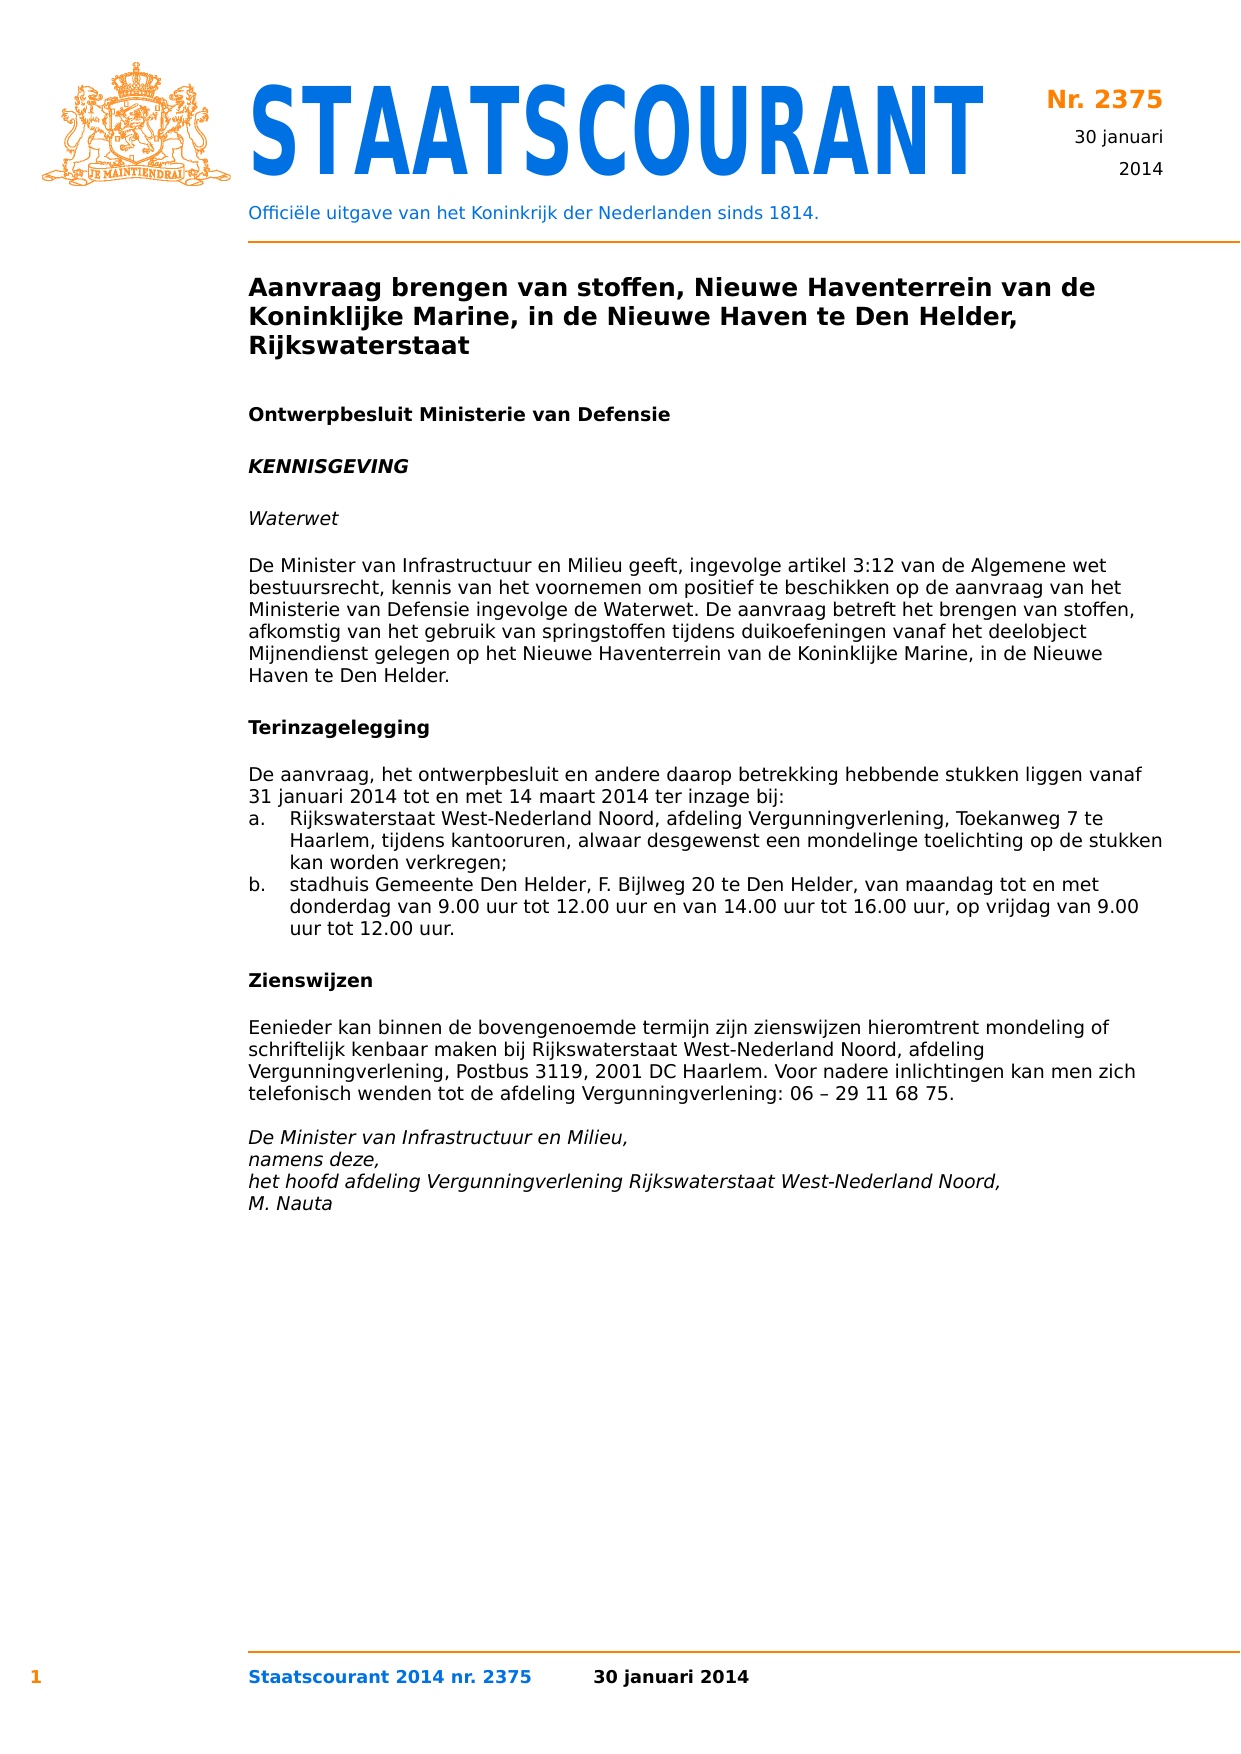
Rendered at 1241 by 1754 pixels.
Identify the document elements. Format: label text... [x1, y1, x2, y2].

subtitle Terinzagelegging [248, 717, 1163, 739]
table_header [25, 62, 248, 241]
text a. Rijkswaterstaat West-Nederland Noord, afdeling Vergunningverlening, Toekanweg 7 te Haarlem, tijdens kantooruren, alwaar desgewenst een mondelinge toelichting op de stukken kan worden verkregen; [248, 808, 1163, 874]
text De aanvraag, het ontwerpbesluit en andere daarop betrekking hebbende stukken liggen vanaf 31 januari 2014 tot en met 14 maart 2014 ter inzage bij: [248, 764, 1163, 808]
table_header STAATSCOURANT [248, 62, 998, 203]
picture [41, 62, 231, 186]
subtitle Zienswijzen [248, 970, 1163, 992]
table_cell Officiële uitgave van het Koninkrijk der Nederlanden sinds 1814. [248, 203, 1240, 241]
subtitle Ontwerpbesluit Ministerie van Defensie [248, 404, 1163, 426]
subtitle Aanvraag brengen van stoffen, Nieuwe Haventerrein van de Koninklijke Marine, in de Nieuwe Haven te Den Helder, Rijkswaterstaat [248, 273, 1163, 361]
table_cell 30 januari [998, 121, 1240, 153]
table_cell 2014 [998, 153, 1240, 203]
text b. stadhuis Gemeente Den Helder, F. Bijlweg 20 te Den Helder, van maandag tot en met donderdag van 9.00 uur tot 12.00 uur en van 14.00 uur tot 16.00 uur, op vrijdag van 9.00 uur tot 12.00 uur. [248, 874, 1163, 940]
subtitle KENNISGEVING [248, 456, 1163, 478]
table_header Nr. 2375 [998, 62, 1240, 121]
text De Minister van Infrastructuur en Milieu geeft, ingevolge artikel 3:12 van de Algemene wet bestuursrecht, kennis van het voornemen om positief te beschikken op de aanvraag van het Ministerie van Defensie ingevolge de Waterwet. De aanvraag betreft het brengen van stoffen, afkomstig van het gebruik van springstoffen tijdens duikoefeningen vanaf het deelobject Mijnendienst gelegen op het Nieuwe Haventerrein van de Koninklijke Marine, in de Nieuwe Haven te Den Helder. [248, 555, 1163, 687]
text Eenieder kan binnen de bovengenoemde termijn zijn zienswijzen hieromtrent mondeling of schriftelijk kenbaar maken bij Rijkswaterstaat West-Nederland Noord, afdeling Vergunningverlening, Postbus 3119, 2001 DC Haarlem. Voor nadere inlichtingen kan men zich telefonisch wenden tot de afdeling Vergunningverlening: 06 – 29 11 68 75. [248, 1017, 1163, 1105]
subtitle Waterwet [248, 508, 1163, 530]
text De Minister van Infrastructuur en Milieu, namens deze, het hoofd afdeling Vergunningverlening Rijkswaterstaat West-Nederland Noord, M. Nauta [248, 1127, 1163, 1214]
